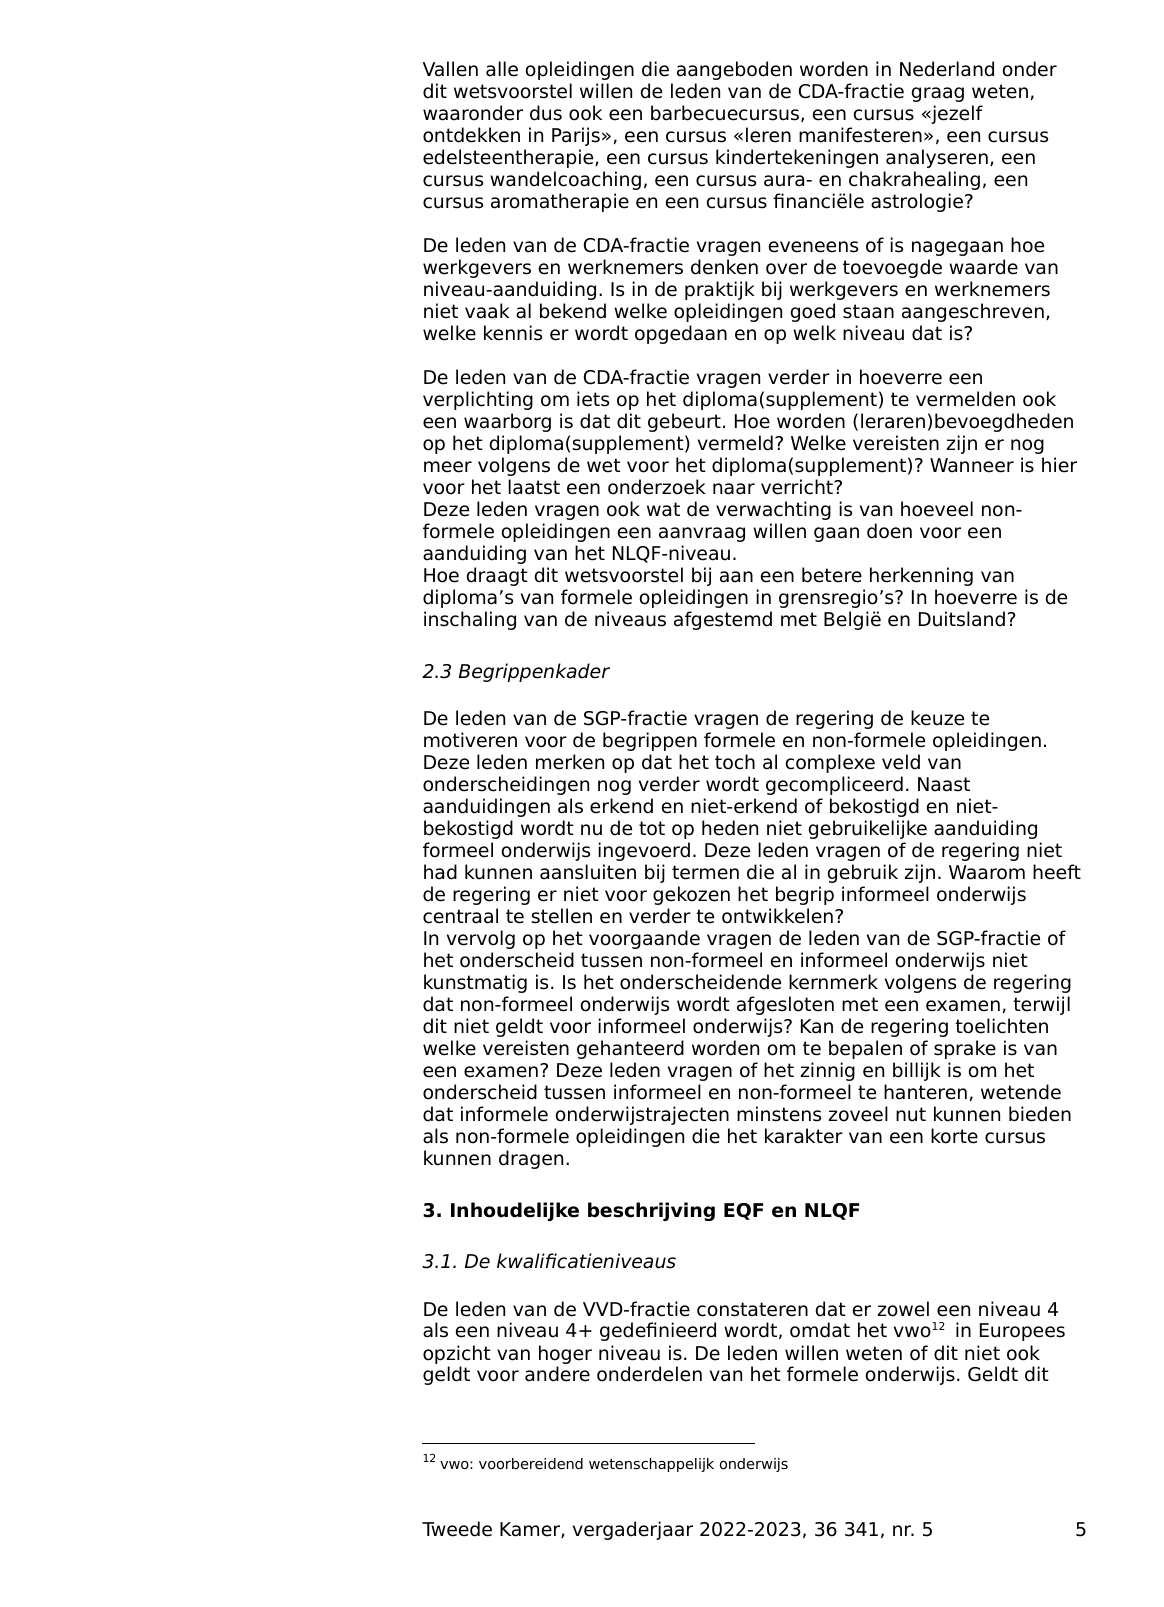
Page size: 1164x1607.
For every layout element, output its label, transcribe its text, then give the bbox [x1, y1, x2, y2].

text Vallen alle opleidingen die aangeboden worden in Nederland onder dit wetsvoorstel willen de leden van de CDA-fractie graag weten, waaronder dus ook een barbecuecursus, een cursus «jezelf ontdekken in Parijs», een cursus «leren manifesteren», een cursus edelsteentherapie, een cursus kindertekeningen analyseren, een cursus wandelcoaching, een cursus aura- en chakrahealing, een cursus aromatherapie en een cursus financiële astrologie? [422, 59, 1087, 213]
text De leden van de VVD-fractie constateren dat er zowel een niveau 4 als een niveau 4+ gedefinieerd wordt, omdat het vwo in Europees opzicht van hoger niveau is. De leden willen weten of dit niet ook geldt voor andere onderdelen van het formele onderwijs. Geldt dit [422, 1298, 1087, 1386]
text Hoe draagt dit wetsvoorstel bij aan een betere herkenning van diploma’s van formele opleidingen in grensregio’s? In hoeverre is de inschaling van de niveaus afgestemd met België en Duitsland? [422, 565, 1087, 631]
text De leden van de CDA-fractie vragen verder in hoeverre een verplichting om iets op het diploma(supplement) te vermelden ook een waarborg is dat dit gebeurt. Hoe worden (leraren)bevoegdheden op het diploma(supplement) vermeld? Welke vereisten zijn er nog meer volgens de wet voor het diploma(supplement)? Wanneer is hier voor het laatst een onderzoek naar verricht? [422, 367, 1087, 499]
text Deze leden vragen ook wat de verwachting is van hoeveel non-formele opleidingen een aanvraag willen gaan doen voor een aanduiding van het NLQF-niveau. [422, 499, 1087, 565]
text De leden van de SGP-fractie vragen de regering de keuze te motiveren voor de begrippen formele en non-formele opleidingen. Deze leden merken op dat het toch al complexe veld van onderscheidingen nog verder wordt gecompliceerd. Naast aanduidingen als erkend en niet-erkend of bekostigd en niet-bekostigd wordt nu de tot op heden niet gebruikelijke aanduiding formeel onderwijs ingevoerd. Deze leden vragen of de regering niet had kunnen aansluiten bij termen die al in gebruik zijn. Waarom heeft de regering er niet voor gekozen het begrip informeel onderwijs centraal te stellen en verder te ontwikkelen? [422, 708, 1087, 928]
text De leden van de CDA-fractie vragen eveneens of is nagegaan hoe werkgevers en werknemers denken over de toevoegde waarde van niveau-aanduiding. Is in de praktijk bij werkgevers en werknemers niet vaak al bekend welke opleidingen goed staan aangeschreven, welke kennis er wordt opgedaan en op welk niveau dat is? [422, 235, 1087, 345]
text vwo: voorbereidend wetenschappelijk onderwijs [422, 1452, 1087, 1474]
subtitle 3.1. De kwalificatieniveaus [422, 1251, 1087, 1273]
subtitle 3. Inhoudelijke beschrijving EQF en NLQF [422, 1199, 1087, 1221]
text In vervolg op het voorgaande vragen de leden van de SGP-fractie of het onderscheid tussen non-formeel en informeel onderwijs niet kunstmatig is. Is het onderscheidende kernmerk volgens de regering dat non-formeel onderwijs wordt afgesloten met een examen, terwijl dit niet geldt voor informeel onderwijs? Kan de regering toelichten welke vereisten gehanteerd worden om te bepalen of sprake is van een examen? Deze leden vragen of het zinnig en billijk is om het onderscheid tussen informeel en non-formeel te hanteren, wetende dat informele onderwijstrajecten minstens zoveel nut kunnen bieden als non-formele opleidingen die het karakter van een korte cursus kunnen dragen. [422, 928, 1087, 1169]
subtitle 2.3 Begrippenkader [422, 661, 1087, 683]
